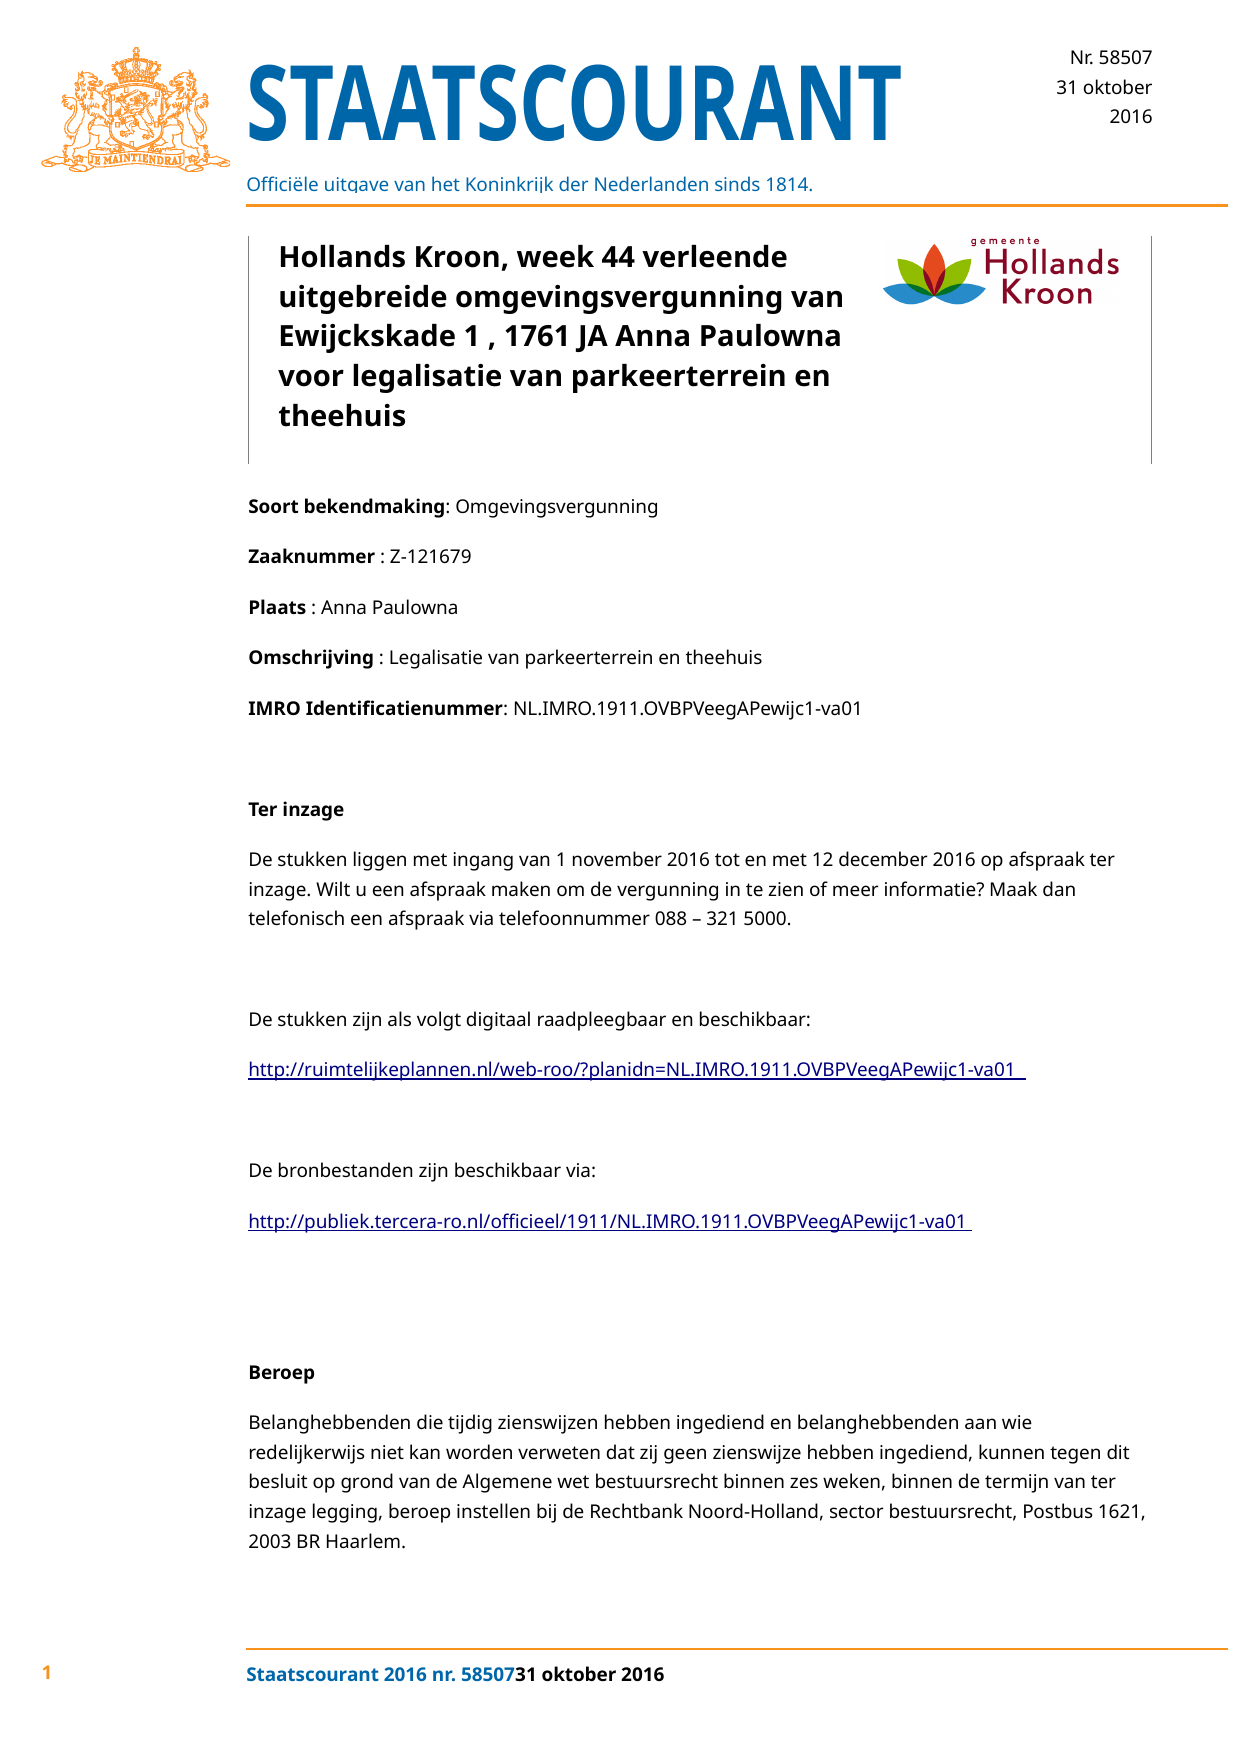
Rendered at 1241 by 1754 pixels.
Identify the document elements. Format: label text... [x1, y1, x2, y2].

picture [41, 47, 231, 172]
picture [882, 236, 1119, 305]
text Belanghebbenden die tijdig zienswijzen hebben ingediend en belanghebbenden aan wie redelijkerwijs niet kan worden verweten dat zij geen zienswijze hebben ingediend, kunnen tegen dit besluit op grond van de Algemene wet bestuursrecht binnen zes weken, binnen de termijn van ter inzage legging, beroep instellen bij de Rechtbank Noord-Holland, sector bestuursrecht, Postbus 1621, 2003 BR Haarlem. [248, 1409, 1152, 1554]
text Soort bekendmaking: Omgevingsvergunning [248, 493, 1152, 519]
text Zaaknummer : Z-121679 [248, 544, 1152, 569]
text IMRO Identificatienummer: NL.IMRO.1911.OVBPVeegAPewijc1-va01 [248, 695, 1152, 721]
text http://publiek.tercera-ro.nl/officieel/1911/NL.IMRO.1911.OVBPVeegAPewijc1-va01 [248, 1208, 1152, 1234]
table_header [850, 236, 1151, 464]
table_header Hollands Kroon, week 44 verleende uitgebreide omgevingsvergunning van Ewijckskade 1 , 1761 JA Anna Paulowna voor legalisatie van parkeerterrein en theehuis [249, 236, 850, 464]
text De stukken liggen met ingang van 1 november 2016 tot en met 12 december 2016 op afspraak ter inzage. Wilt u een afspraak maken om de vergunning in te zien of meer informatie? Maak dan telefonisch een afspraak via telefoonnummer 088 – 321 5000. [248, 846, 1152, 931]
text De bronbestanden zijn beschikbaar via: [248, 1157, 1152, 1183]
text Ter inzage [248, 796, 1152, 822]
text Plaats : Anna Paulowna [248, 594, 1152, 620]
text Omschrijving : Legalisatie van parkeerterrein en theehuis [248, 644, 1152, 670]
text http://ruimtelijkeplannen.nl/web-roo/?planidn=NL.IMRO.1911.OVBPVeegAPewijc1-va01 [248, 1057, 1152, 1082]
text De stukken zijn als volgt digitaal raadpleegbaar en beschikbaar: [248, 1006, 1152, 1032]
text Beroep [248, 1359, 1152, 1385]
